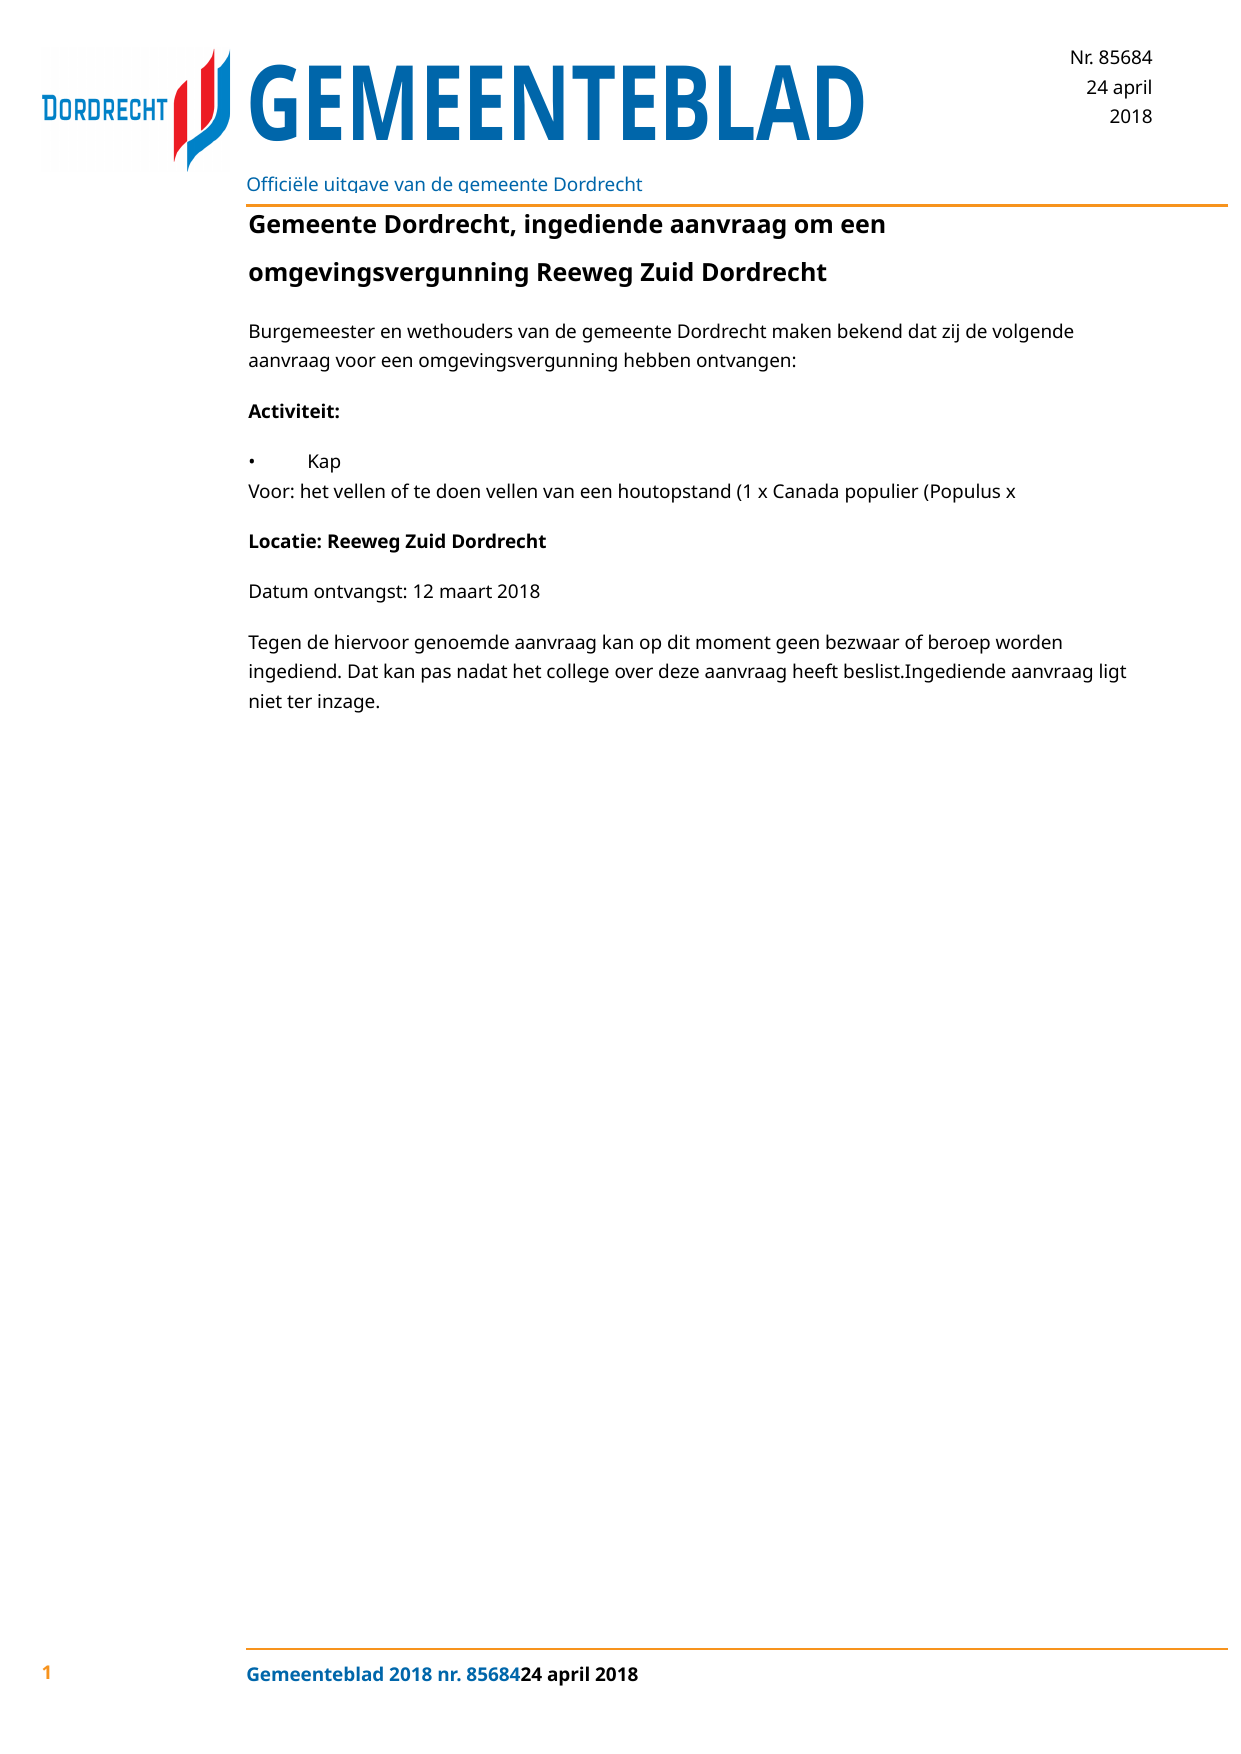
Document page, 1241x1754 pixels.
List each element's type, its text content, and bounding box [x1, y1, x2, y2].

text Locatie: Reeweg Zuid Dordrecht [248, 528, 1152, 554]
text Activiteit: [248, 398, 1152, 424]
text Tegen de hiervoor genoemde aanvraag kan op dit moment geen bezwaar of beroep worden ingediend. Dat kan pas nadat het college over deze aanvraag heeft beslist.Ingediende aanvraag ligt niet ter inzage. [248, 629, 1152, 714]
list Kap [248, 448, 1152, 474]
text Gemeente Dordrecht, ingediende aanvraag om een omgevingsvergunning Reeweg Zuid Dordrecht [248, 207, 1152, 288]
picture [41, 47, 231, 172]
text Datum ontvangst: 12 maart 2018 [248, 579, 1152, 604]
text Burgemeester en wethouders van de gemeente Dordrecht maken bekend dat zij de volgende aanvraag voor een omgevingsvergunning hebben ontvangen: [248, 318, 1152, 373]
text Voor: het vellen of te doen vellen van een houtopstand (1 x Canada populier (Populus x [248, 478, 1152, 504]
